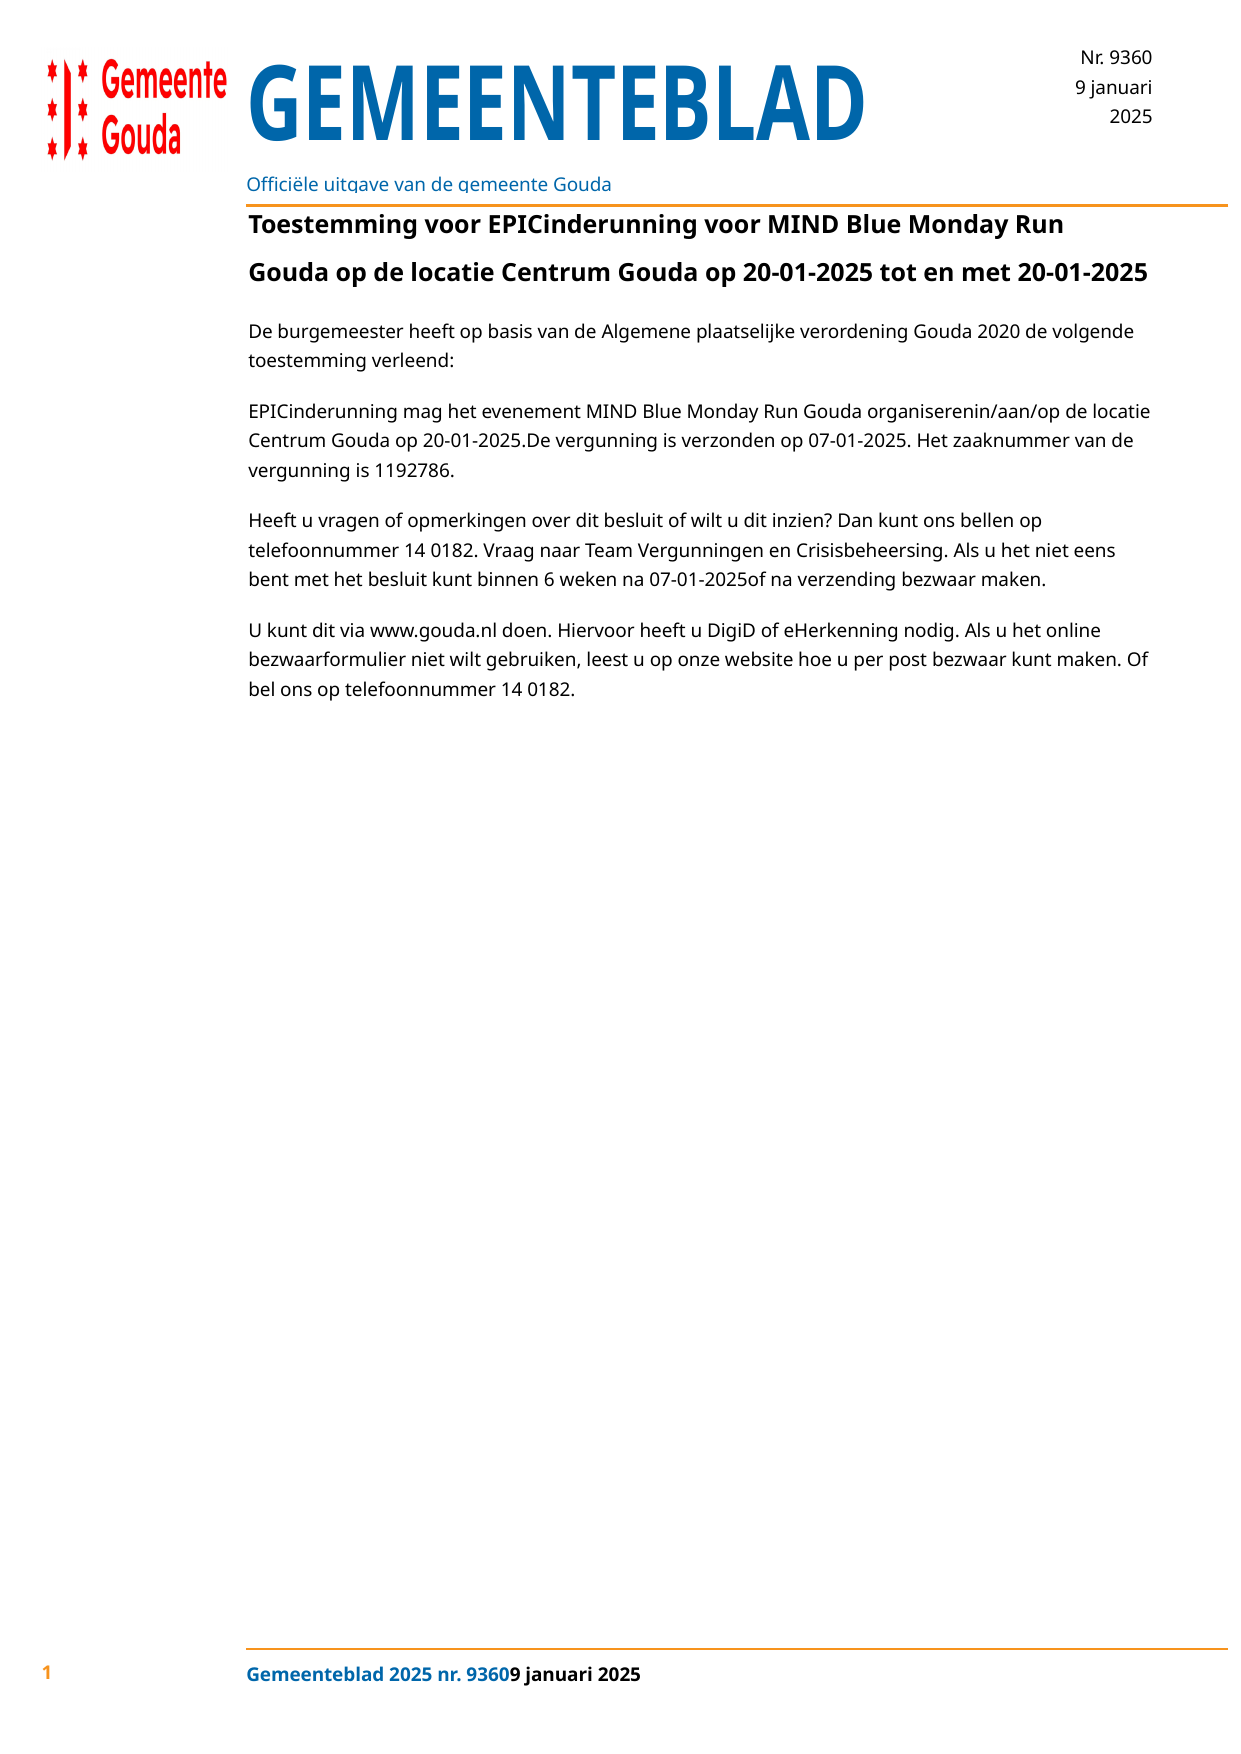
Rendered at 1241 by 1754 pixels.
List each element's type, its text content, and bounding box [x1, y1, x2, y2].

text U kunt dit via www.gouda.nl doen. Hiervoor heeft u DigiD of eHerkenning nodig. Als u het online bezwaarformulier niet wilt gebruiken, leest u op onze website hoe u per post bezwaar kunt maken. Of bel ons op telefoonnummer 14 0182. [248, 617, 1152, 702]
text Toestemming voor EPICinderunning voor MIND Blue Monday Run Gouda op de locatie Centrum Gouda op 20-01-2025 tot en met 20-01-2025 [248, 207, 1152, 288]
text De burgemeester heeft op basis van de Algemene plaatselijke verordening Gouda 2020 de volgende toestemming verleend: [248, 318, 1152, 373]
picture [41, 47, 231, 172]
text EPICinderunning mag het evenement MIND Blue Monday Run Gouda organiserenin/aan/op de locatie Centrum Gouda op 20-01-2025.De vergunning is verzonden op 07-01-2025. Het zaaknummer van de vergunning is 1192786. [248, 398, 1152, 483]
text Heeft u vragen of opmerkingen over dit besluit of wilt u dit inzien? Dan kunt ons bellen op telefoonnummer 14 0182. Vraag naar Team Vergunningen en Crisisbeheersing. Als u het niet eens bent met het besluit kunt binnen 6 weken na 07-01-2025of na verzending bezwaar maken. [248, 507, 1152, 592]
